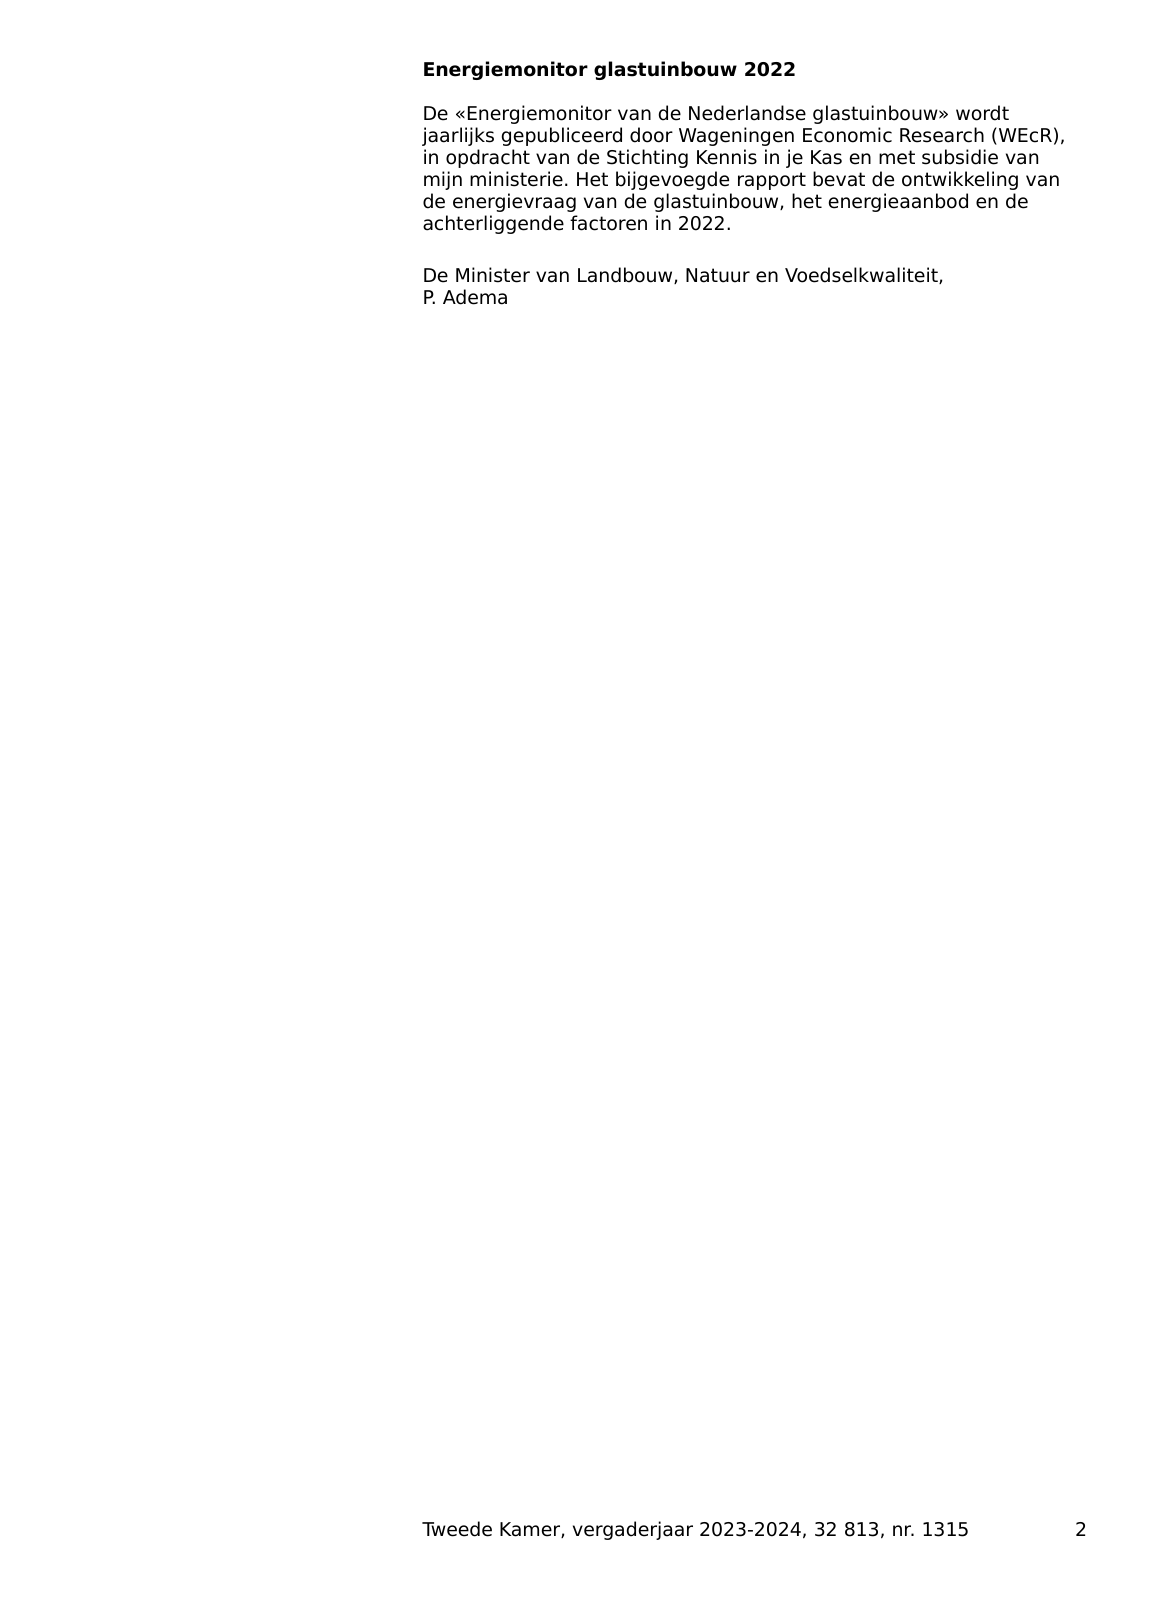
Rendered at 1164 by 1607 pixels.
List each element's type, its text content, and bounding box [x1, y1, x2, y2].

text De «Energiemonitor van de Nederlandse glastuinbouw» wordt jaarlijks gepubliceerd door Wageningen Economic Research (WEcR), in opdracht van de Stichting Kennis in je Kas en met subsidie van mijn ministerie. Het bijgevoegde rapport bevat de ontwikkeling van de energievraag van de glastuinbouw, het energieaanbod en de achterliggende factoren in 2022. [422, 103, 1087, 235]
text De Minister van Landbouw, Natuur en Voedselkwaliteit, P. Adema [422, 265, 1087, 309]
subtitle Energiemonitor glastuinbouw 2022 [422, 59, 1087, 81]
